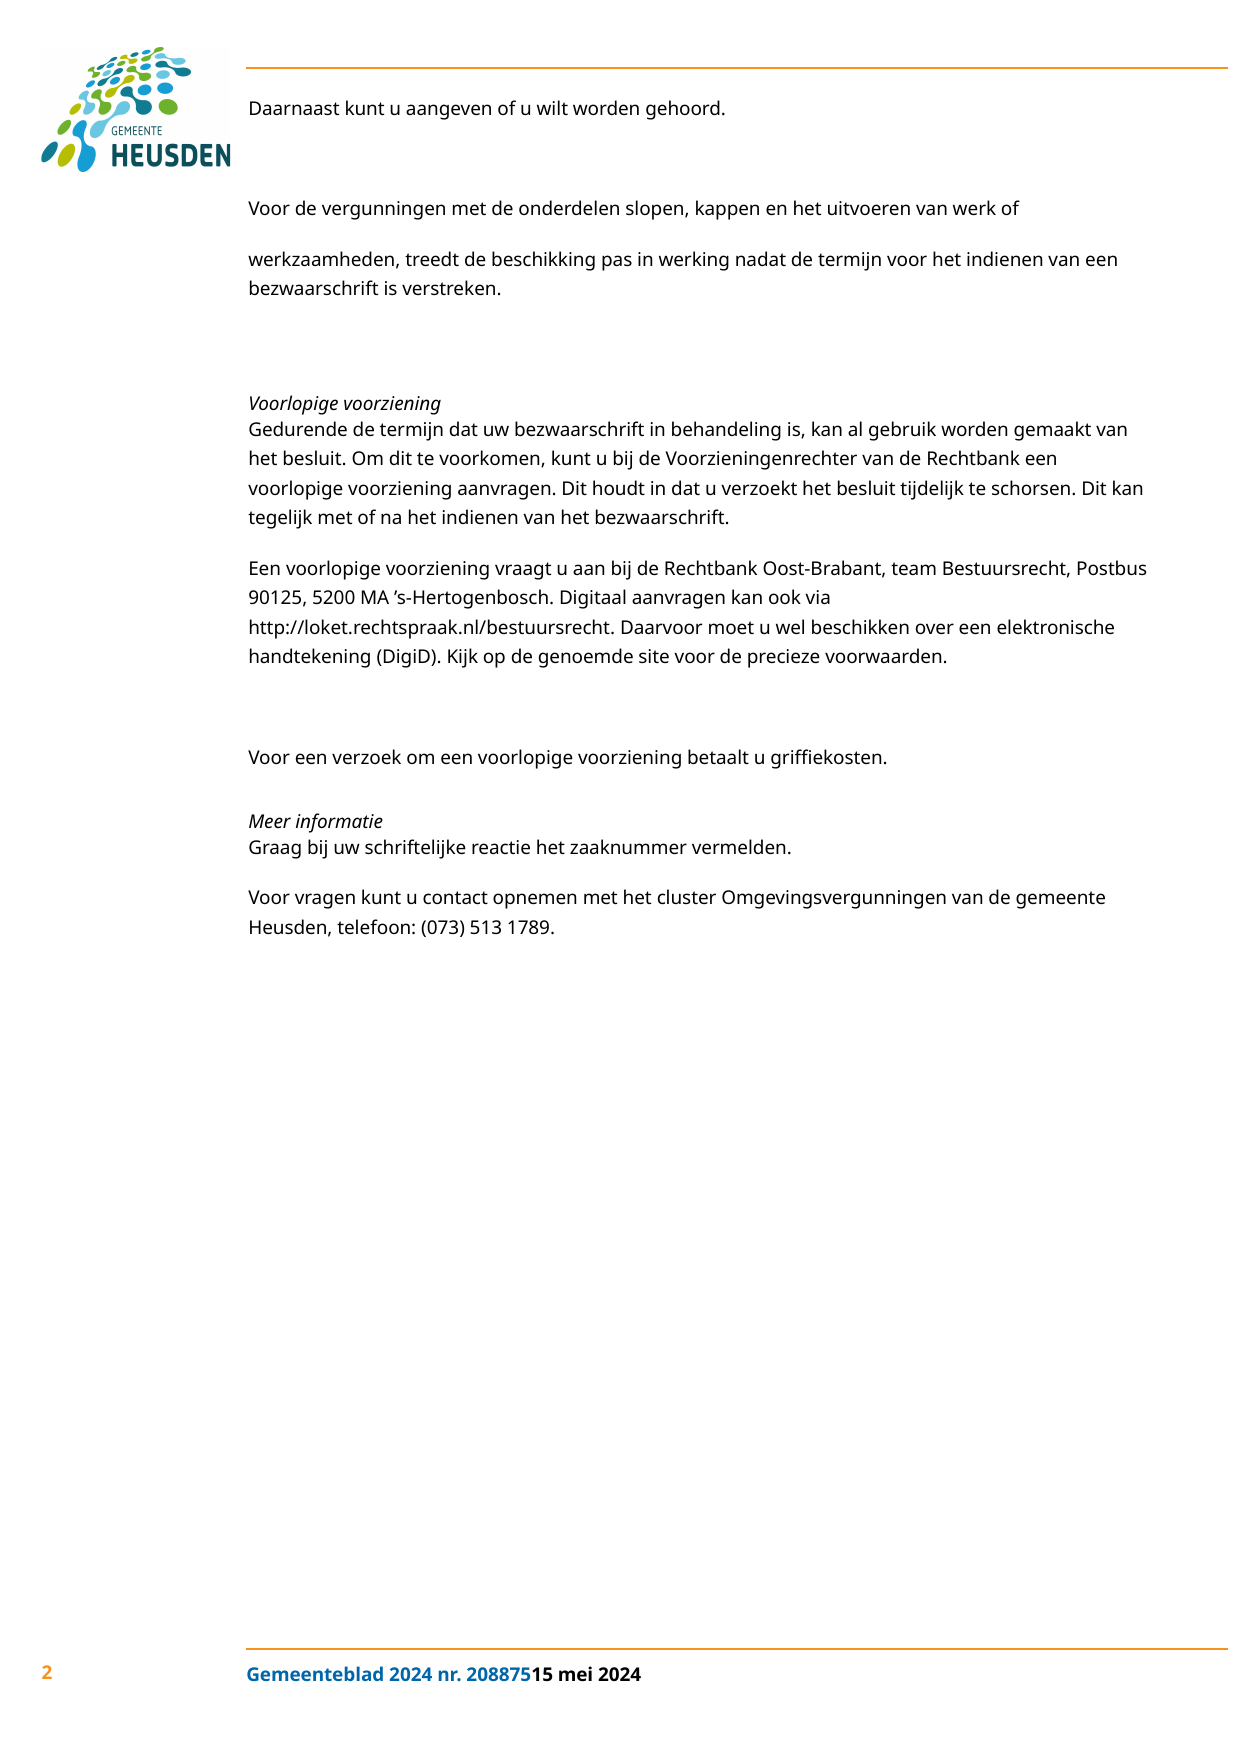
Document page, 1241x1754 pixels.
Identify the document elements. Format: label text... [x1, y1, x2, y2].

text Daarnaast kunt u aangeven of u wilt worden gehoord. [248, 95, 1152, 121]
text Voor een verzoek om een voorlopige voorziening betaalt u griffiekosten. [248, 744, 1152, 770]
text Een voorlopige voorziening vraagt u aan bij de Rechtbank Oost-Brabant, team Bestuursrecht, Postbus 90125, 5200 MA ’s-Hertogenbosch. Digitaal aanvragen kan ook via http://loket.rechtspraak.nl/bestuursrecht. Daarvoor moet u wel beschikken over een elektronische handtekening (DigiD). Kijk op de genoemde site voor de precieze voorwaarden. [248, 555, 1152, 669]
text Meer informatie [248, 808, 1152, 834]
text Voor de vergunningen met de onderdelen slopen, kappen en het uitvoeren van werk of [248, 196, 1152, 221]
picture [41, 47, 231, 172]
text Graag bij uw schriftelijke reactie het zaaknummer vermelden. [248, 834, 1152, 860]
text werkzaamheden, treedt de beschikking pas in werking nadat de termijn voor het indienen van een bezwaarschrift is verstreken. [248, 246, 1152, 301]
text Voor vragen kunt u contact opnemen met het cluster Omgevingsvergunningen van de gemeente Heusden, telefoon: (073) 513 1789. [248, 884, 1152, 940]
text Gedurende de termijn dat uw bezwaarschrift in behandeling is, kan al gebruik worden gemaakt van het besluit. Om dit te voorkomen, kunt u bij de Voorzieningenrechter van de Rechtbank een voorlopige voorziening aanvragen. Dit houdt in dat u verzoekt het besluit tijdelijk te schorsen. Dit kan tegelijk met of na het indienen van het bezwaarschrift. [248, 416, 1152, 530]
text Voorlopige voorziening [248, 390, 1152, 416]
